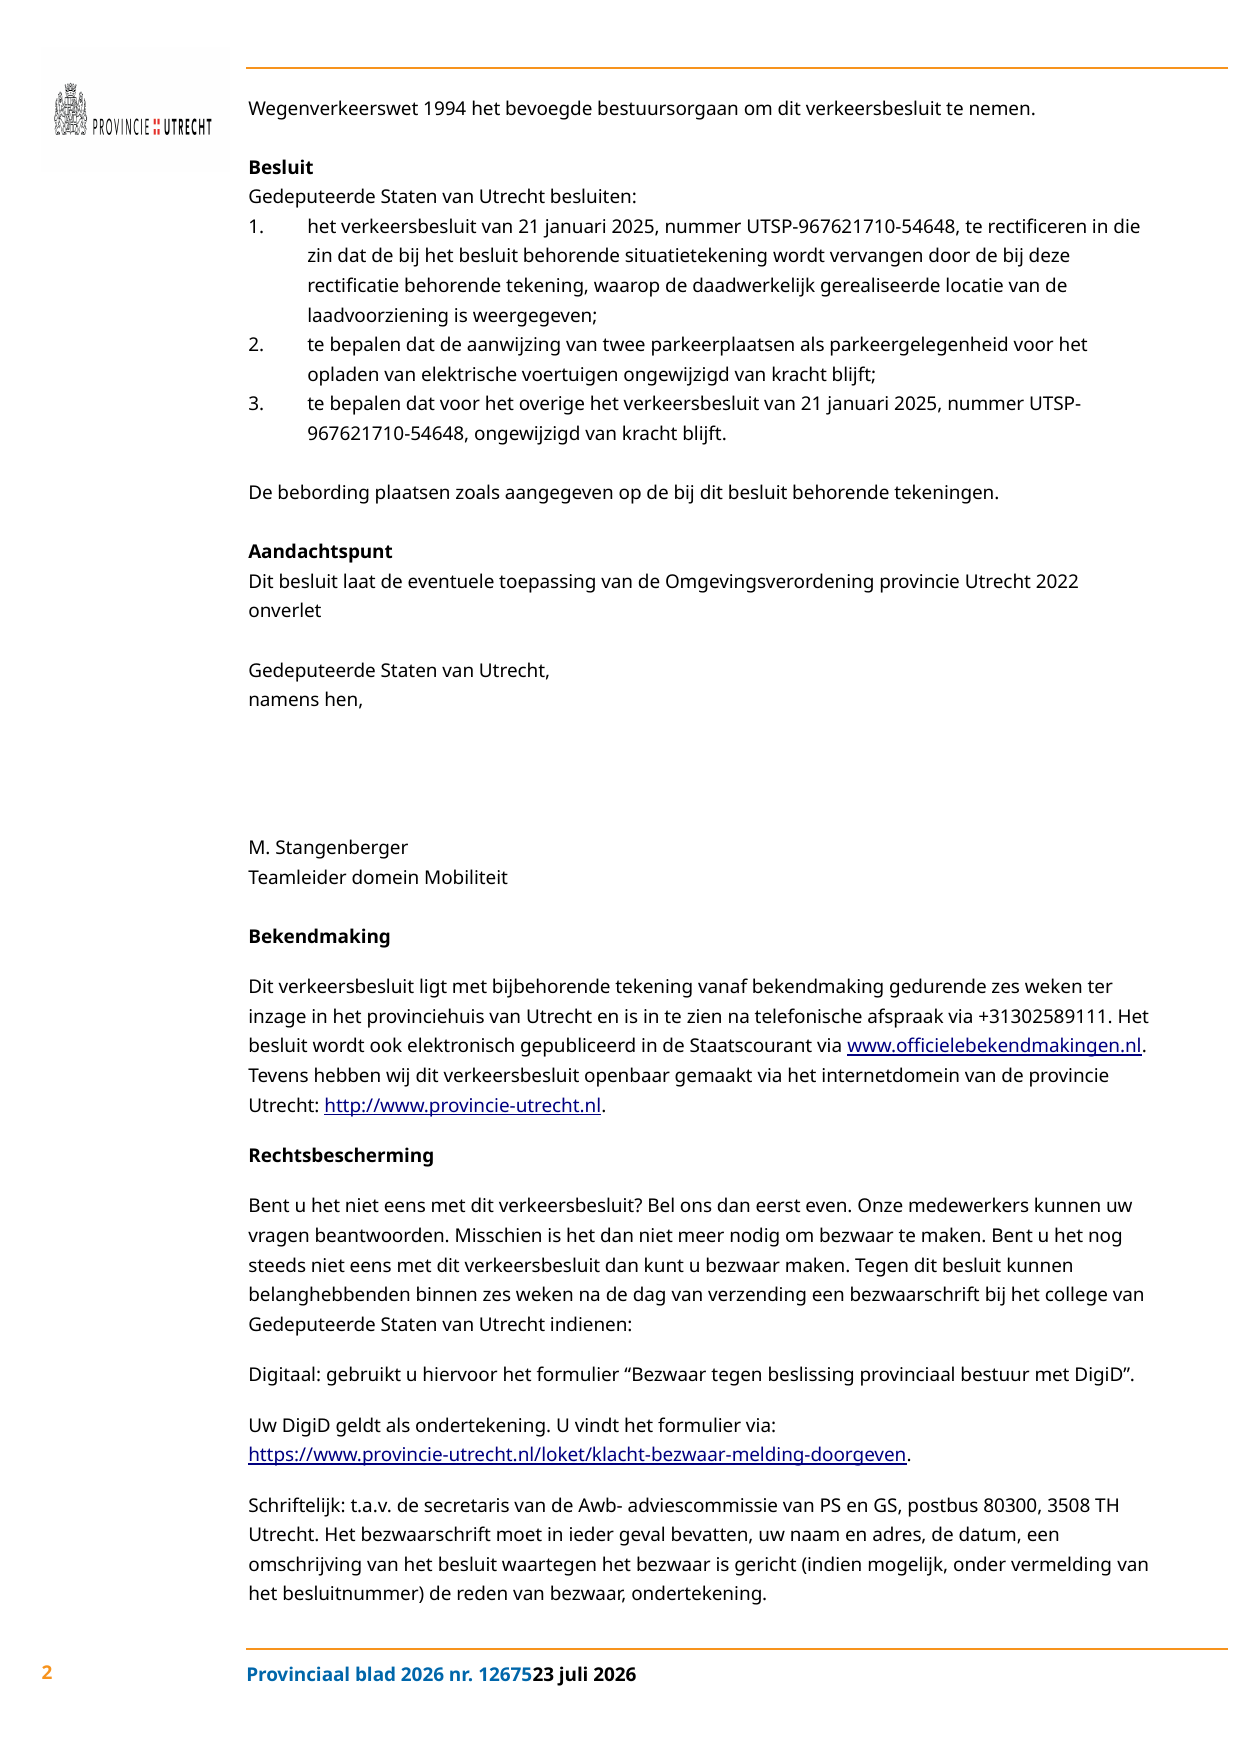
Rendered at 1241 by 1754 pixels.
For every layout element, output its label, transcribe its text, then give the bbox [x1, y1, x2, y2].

text Uw DigiD geldt als ondertekening. U vindt het formulier via: https://www.provincie-utrecht.nl/loket/klacht-bezwaar-melding-doorgeven. [248, 1412, 1152, 1467]
text Dit besluit laat de eventuele toepassing van de Omgevingsverordening provincie Utrecht 2022 onverlet [248, 568, 1152, 623]
text M. Stangenberger [248, 834, 1152, 860]
text Gedeputeerde Staten van Utrecht besluiten: [248, 183, 1152, 209]
text Schriftelijk: t.a.v. de secretaris van de Awb- adviescommissie van PS en GS, postbus 80300, 3508 TH Utrecht. Het bezwaarschrift moet in ieder geval bevatten, uw naam en adres, de datum, een omschrijving van het besluit waartegen het bezwaar is gericht (indien mogelijk, onder vermelding van het besluitnummer) de reden van bezwaar, ondertekening. [248, 1492, 1152, 1606]
text namens hen, [248, 686, 1152, 712]
text De bebording plaatsen zoals aangegeven op de bij dit besluit behorende tekeningen. [248, 479, 1152, 505]
text Gedeputeerde Staten van Utrecht, [248, 657, 1152, 683]
text Besluit [248, 154, 1152, 180]
text Bent u het niet eens met dit verkeersbesluit? Bel ons dan eerst even. Onze medewerkers kunnen uw vragen beantwoorden. Misschien is het dan niet meer nodig om bezwaar te maken. Bent u het nog steeds niet eens met dit verkeersbesluit dan kunt u bezwaar maken. Tegen dit besluit kunnen belanghebbenden binnen zes weken na de dag van verzending een bezwaarschrift bij het college van Gedeputeerde Staten van Utrecht indienen: [248, 1193, 1152, 1337]
text Rechtsbescherming [248, 1142, 1152, 1168]
list te bepalen dat voor het overige het verkeersbesluit van 21 januari 2025, nummer UTSP-967621710-54648, ongewijzigd van kracht blijft. [248, 391, 1152, 446]
text Bekendmaking [248, 923, 1152, 949]
list te bepalen dat de aanwijzing van twee parkeerplaatsen als parkeergelegenheid voor het opladen van elektrische voertuigen ongewijzigd van kracht blijft; [248, 331, 1152, 387]
text Dit verkeersbesluit ligt met bijbehorende tekening vanaf bekendmaking gedurende zes weken ter inzage in het provinciehuis van Utrecht en is in te zien na telefonische afspraak via +31302589111. Het besluit wordt ook elektronisch gepubliceerd in de Staatscourant via www.officielebekendmakingen.nl. Tevens hebben wij dit verkeersbesluit openbaar gemaakt via het internetdomein van de provincie Utrecht: http://www.provincie-utrecht.nl. [248, 973, 1152, 1118]
text Aandachtspunt [248, 538, 1152, 564]
text Wegenverkeerswet 1994 het bevoegde bestuursorgaan om dit verkeersbesluit te nemen. [248, 95, 1152, 121]
text Digitaal: gebruikt u hiervoor het formulier “Bezwaar tegen beslissing provinciaal bestuur met DigiD”. [248, 1361, 1152, 1387]
list het verkeersbesluit van 21 januari 2025, nummer UTSP-967621710-54648, te rectificeren in die zin dat de bij het besluit behorende situatietekening wordt vervangen door de bij deze rectificatie behorende tekening, waarop de daadwerkelijk gerealiseerde locatie van de laadvoorziening is weergegeven; [248, 213, 1152, 328]
text Teamleider domein Mobiliteit [248, 864, 1152, 890]
picture [41, 47, 231, 172]
